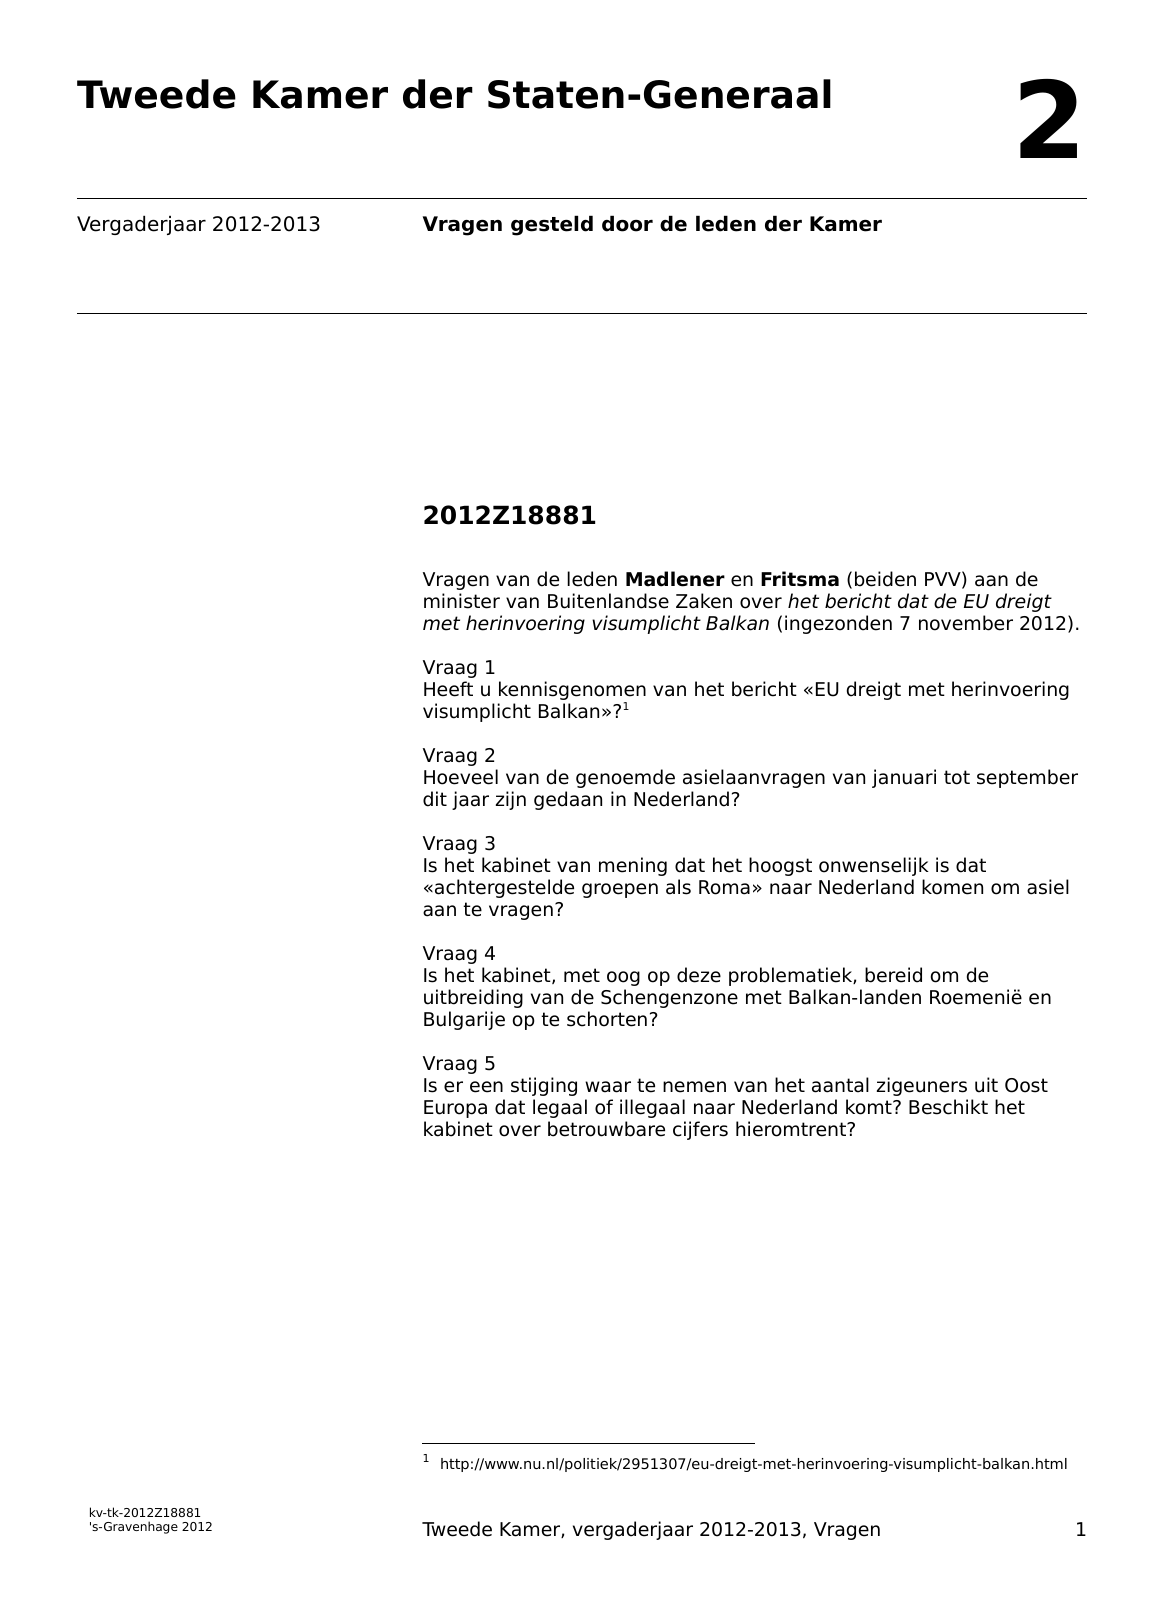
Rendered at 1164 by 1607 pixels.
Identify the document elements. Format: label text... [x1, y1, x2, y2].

text Vraag 3 [422, 833, 1087, 855]
text Is het kabinet, met oog op deze problematiek, bereid om de uitbreiding van de Schengenzone met Balkan-landen Roemenië en Bulgarije op te schorten? [422, 965, 1087, 1031]
table_header Tweede Kamer der Staten-Generaal [77, 59, 886, 198]
text Vraag 2 [422, 745, 1087, 767]
table_header 2 [886, 59, 1087, 198]
text kv-tk-2012Z18881 [88, 1506, 323, 1520]
text Vraag 1 [422, 657, 1087, 679]
text 's-Gravenhage 2012 [88, 1520, 323, 1534]
text Vragen van de leden Madlener en Fritsma (beiden PVV) aan de minister van Buitenlandse Zaken over het bericht dat de EU dreigt met herinvoering visumplicht Balkan (ingezonden 7 november 2012). [422, 569, 1087, 635]
text Heeft u kennisgenomen van het bericht «EU dreigt met herinvoering visumplicht Balkan»? [422, 679, 1087, 723]
table_cell Vergaderjaar 2012-2013 [77, 199, 422, 313]
table_cell Vragen gesteld door de leden der Kamer [422, 199, 1087, 313]
text Is het kabinet van mening dat het hoogst onwenselijk is dat «achtergestelde groepen als Roma» naar Nederland komen om asiel aan te vragen? [422, 855, 1087, 921]
text Vraag 5 [422, 1053, 1087, 1075]
text Vraag 4 [422, 943, 1087, 965]
text Hoeveel van de genoemde asielaanvragen van januari tot september dit jaar zijn gedaan in Nederland? [422, 767, 1087, 811]
text Is er een stijging waar te nemen van het aantal zigeuners uit Oost Europa dat legaal of illegaal naar Nederland komt? Beschikt het kabinet over betrouwbare cijfers hieromtrent? [422, 1075, 1087, 1141]
text http://www.nu.nl/politiek/2951307/eu-dreigt-met-herinvoering-visumplicht-balkan.html [422, 1452, 1087, 1474]
text 2012Z18881 [422, 501, 1087, 531]
